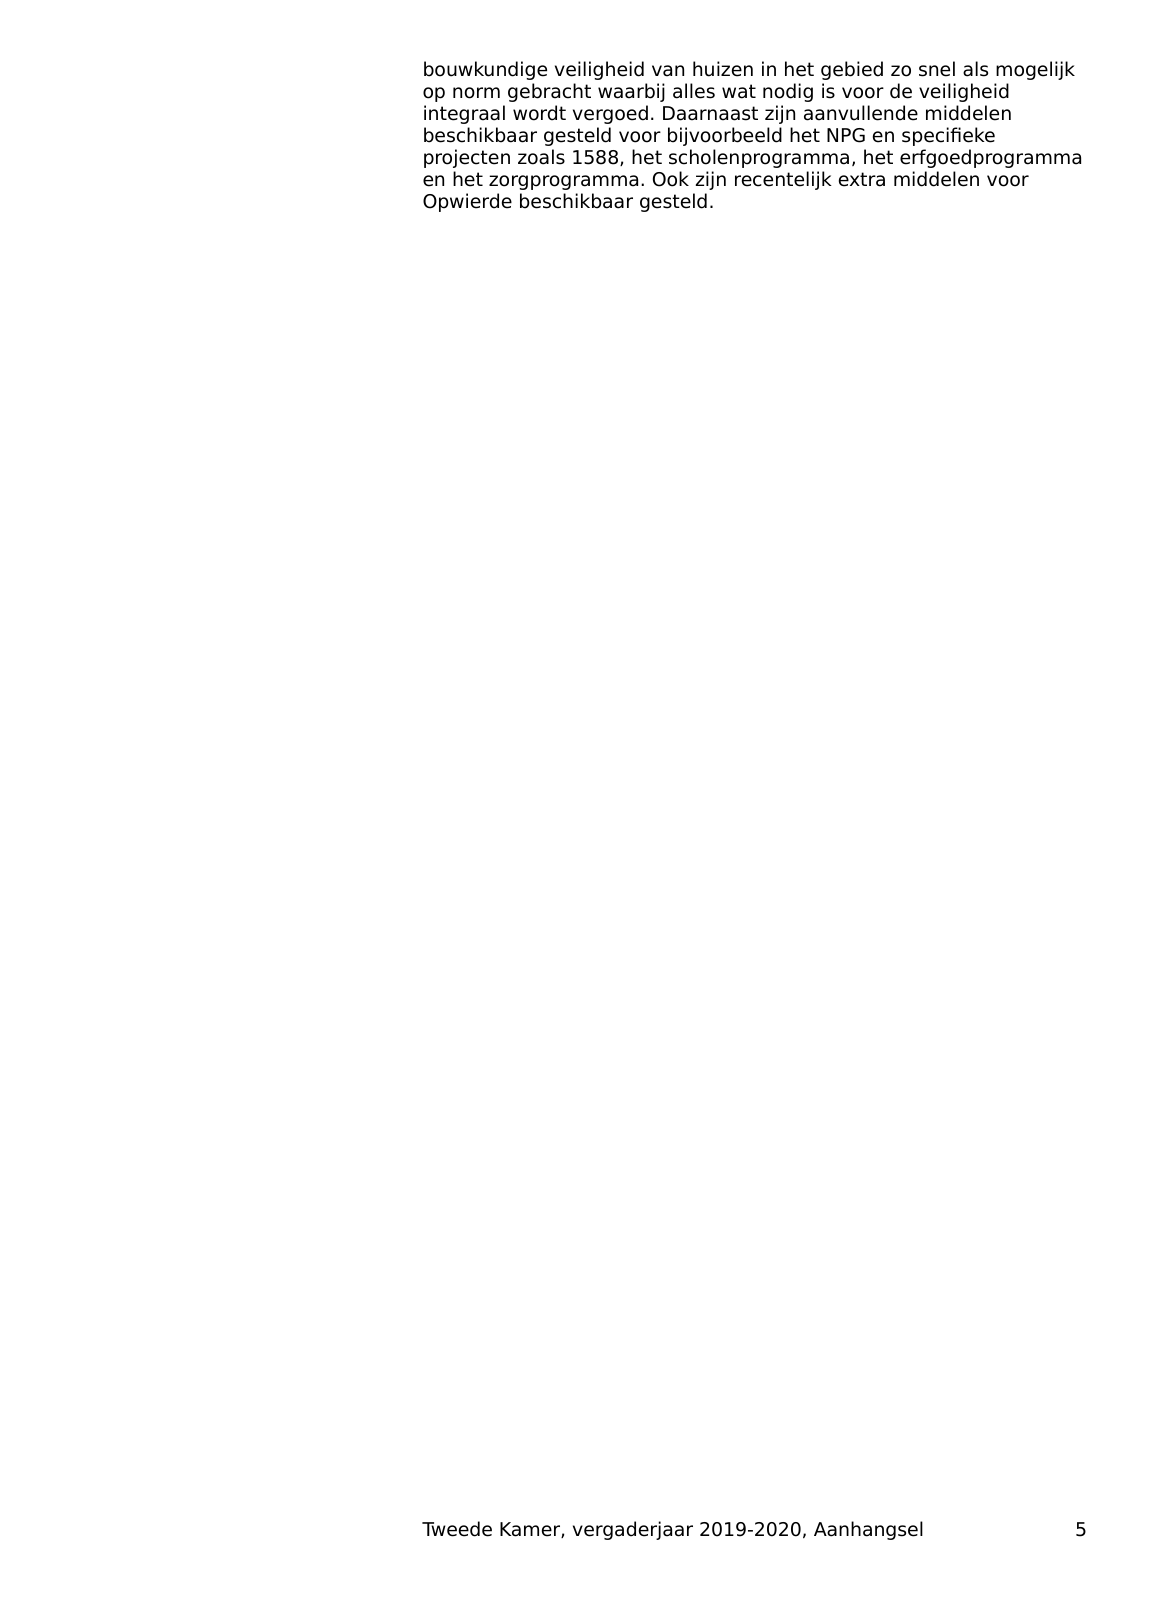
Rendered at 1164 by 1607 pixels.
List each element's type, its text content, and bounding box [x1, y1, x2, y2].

text bouwkundige veiligheid van huizen in het gebied zo snel als mogelijk op norm gebracht waarbij alles wat nodig is voor de veiligheid integraal wordt vergoed. Daarnaast zijn aanvullende middelen beschikbaar gesteld voor bijvoorbeeld het NPG en specifieke projecten zoals 1588, het scholenprogramma, het erfgoedprogramma en het zorgprogramma. Ook zijn recentelijk extra middelen voor Opwierde beschikbaar gesteld. [422, 59, 1087, 213]
